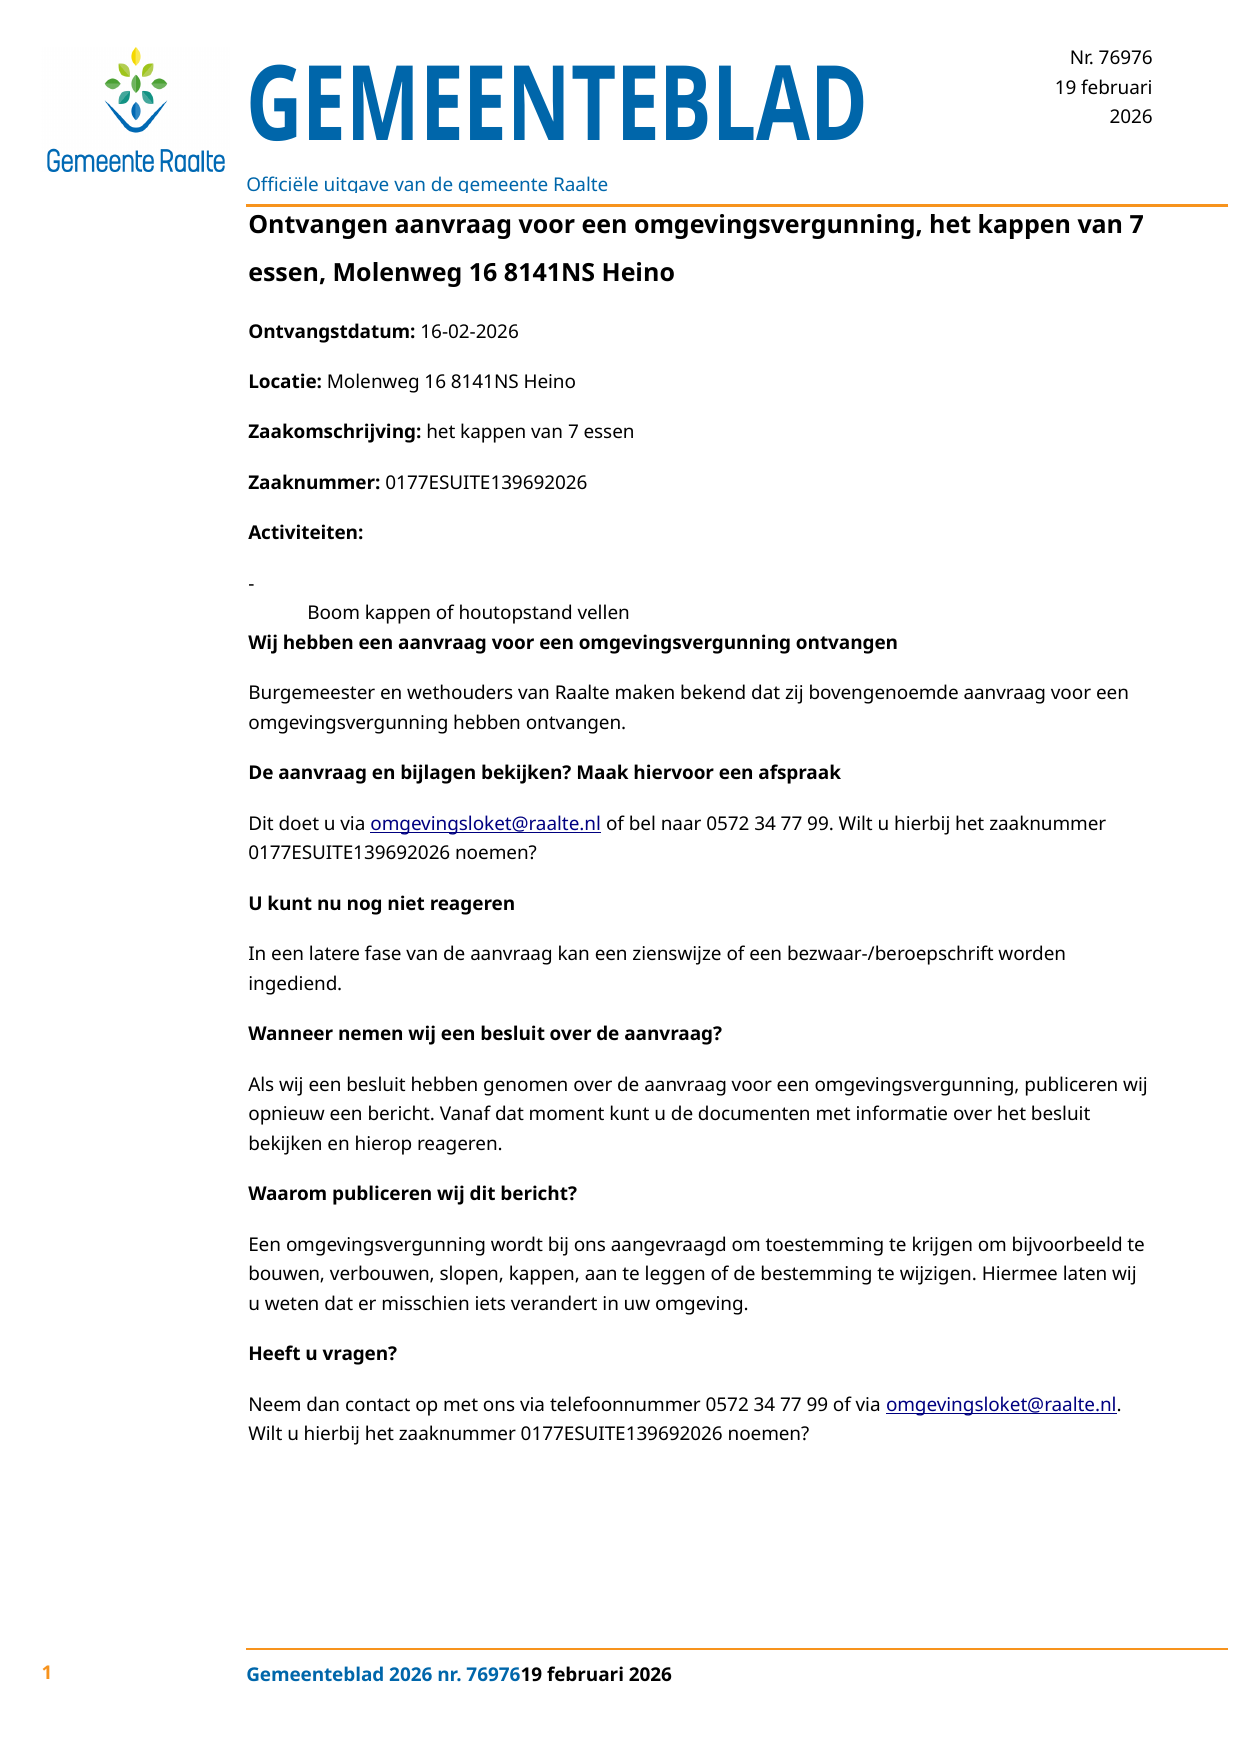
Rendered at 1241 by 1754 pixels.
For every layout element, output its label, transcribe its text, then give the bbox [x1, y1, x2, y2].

text Een omgevingsvergunning wordt bij ons aangevraagd om toestemming te krijgen om bijvoorbeeld te bouwen, verbouwen, slopen, kappen, aan te leggen of de bestemming te wijzigen. Hiermee laten wij u weten dat er misschien iets verandert in uw omgeving. [248, 1231, 1152, 1316]
text Ontvangen aanvraag voor een omgevingsvergunning, het kappen van 7 essen, Molenweg 16 8141NS Heino [248, 207, 1152, 288]
text Heeft u vragen? [248, 1340, 1152, 1366]
text U kunt nu nog niet reageren [248, 890, 1152, 916]
picture [41, 47, 231, 172]
list Boom kappen of houtopstand vellen [248, 599, 1152, 625]
text Waarom publiceren wij dit bericht? [248, 1180, 1152, 1206]
text Wanneer nemen wij een besluit over de aanvraag? [248, 1020, 1152, 1046]
text Zaakomschrijving: het kappen van 7 essen [248, 419, 1152, 444]
text In een latere fase van de aanvraag kan een zienswijze of een bezwaar-/beroepschrift worden ingediend. [248, 940, 1152, 996]
text Dit doet u via omgevingsloket@raalte.nl of bel naar 0572 34 77 99. Wilt u hierbij het zaaknummer 0177ESUITE139692026 noemen? [248, 810, 1152, 865]
text Wij hebben een aanvraag voor een omgevingsvergunning ontvangen [248, 629, 1152, 655]
text De aanvraag en bijlagen bekijken? Maak hiervoor een afspraak [248, 759, 1152, 785]
text Zaaknummer: 0177ESUITE139692026 [248, 469, 1152, 495]
text Als wij een besluit hebben genomen over de aanvraag voor een omgevingsvergunning, publiceren wij opnieuw een bericht. Vanaf dat moment kunt u de documenten met informatie over het besluit bekijken en hierop reageren. [248, 1071, 1152, 1156]
text Activiteiten: [248, 519, 1152, 545]
text Locatie: Molenweg 16 8141NS Heino [248, 368, 1152, 394]
text Neem dan contact op met ons via telefoonnummer 0572 34 77 99 of via omgevingsloket@raalte.nl. Wilt u hierbij het zaaknummer 0177ESUITE139692026 noemen? [248, 1391, 1152, 1446]
text Burgemeester en wethouders van Raalte maken bekend dat zij bovengenoemde aanvraag voor een omgevingsvergunning hebben ontvangen. [248, 679, 1152, 735]
text Ontvangstdatum: 16-02-2026 [248, 318, 1152, 344]
